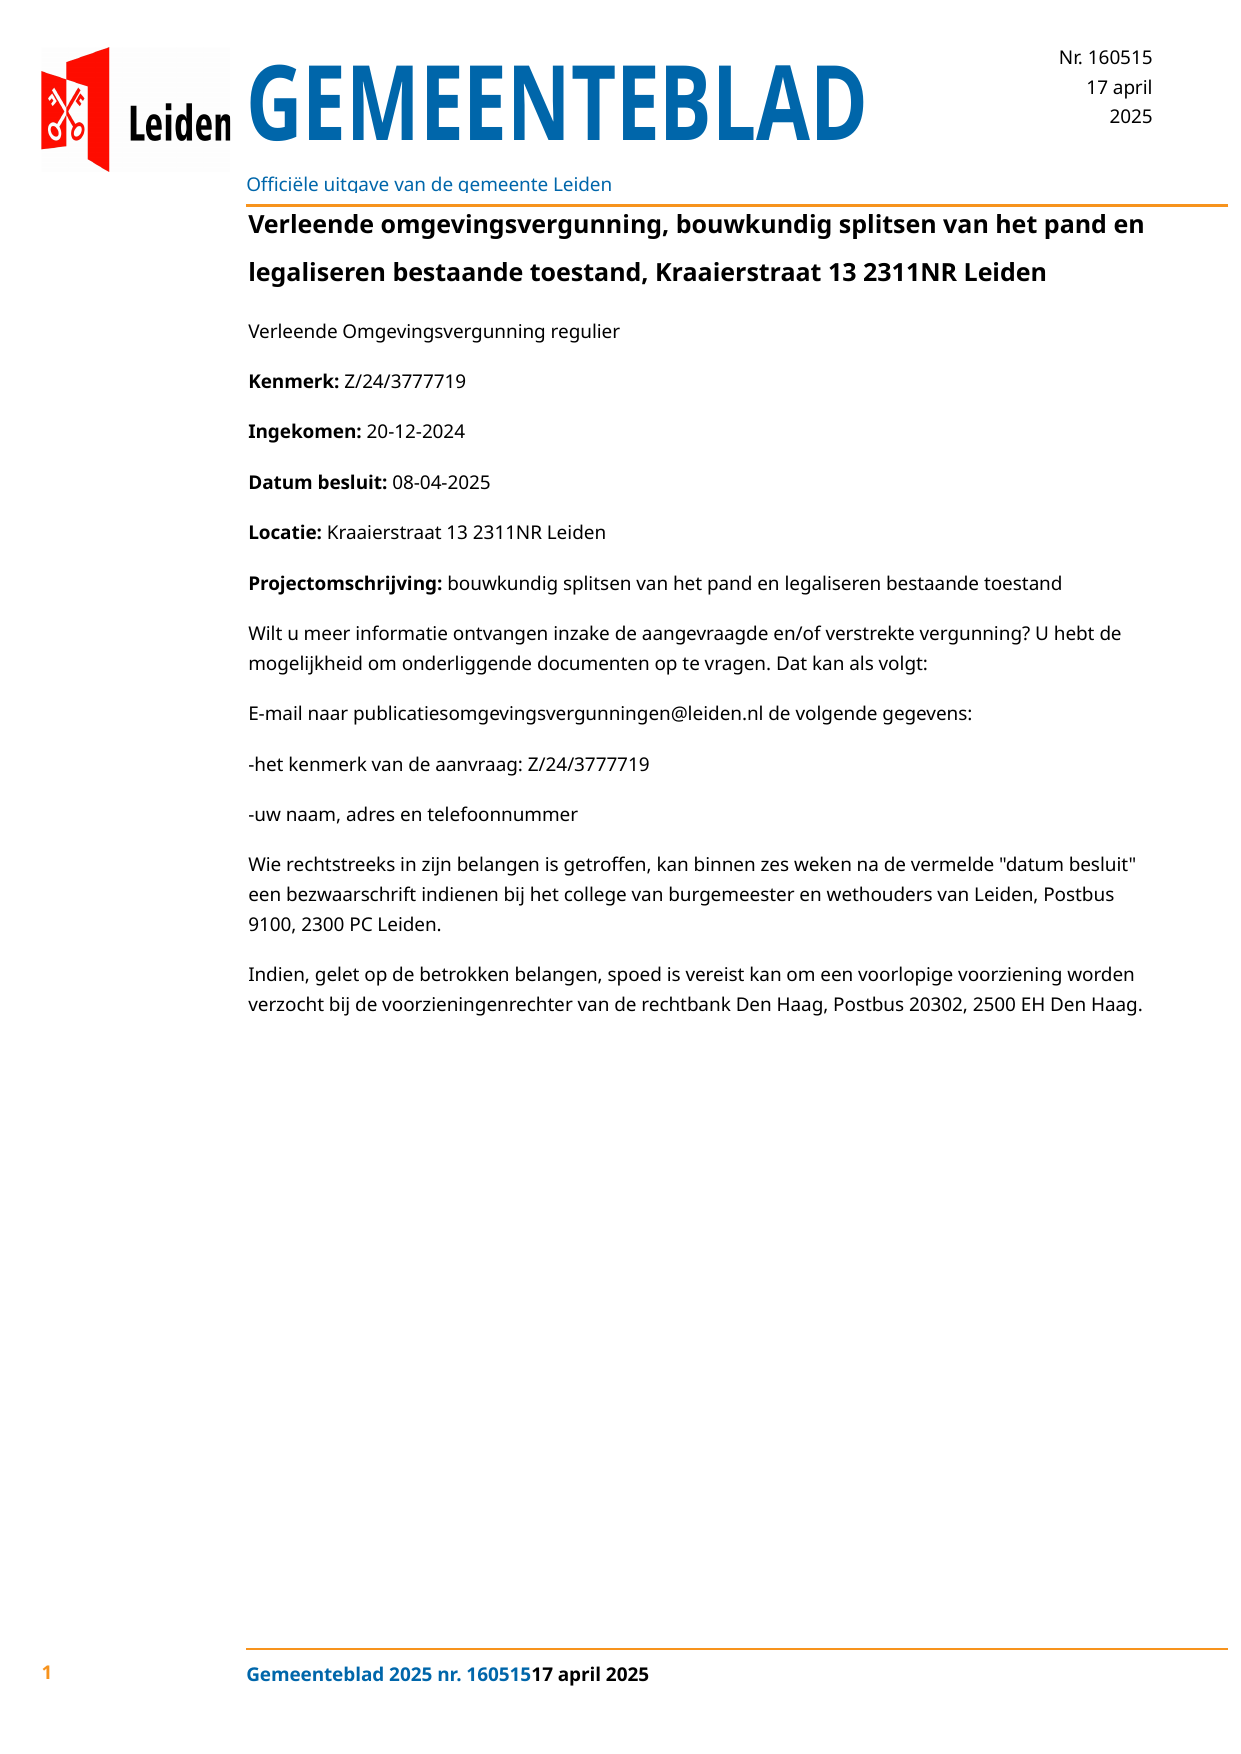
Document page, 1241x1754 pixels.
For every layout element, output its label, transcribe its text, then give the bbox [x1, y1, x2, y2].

text Ingekomen: 20-12-2024 [248, 419, 1152, 444]
text Projectomschrijving: bouwkundig splitsen van het pand en legaliseren bestaande toestand [248, 570, 1152, 596]
text Verleende Omgevingsvergunning regulier [248, 318, 1152, 344]
text Indien, gelet op de betrokken belangen, spoed is vereist kan om een voorlopige voorziening worden verzocht bij de voorzieningenrechter van de rechtbank Den Haag, Postbus 20302, 2500 EH Den Haag. [248, 961, 1152, 1017]
text Verleende omgevingsvergunning, bouwkundig splitsen van het pand en legaliseren bestaande toestand, Kraaierstraat 13 2311NR Leiden [248, 207, 1152, 288]
text -uw naam, adres en telefoonnummer [248, 801, 1152, 827]
text Wie rechtstreeks in zijn belangen is getroffen, kan binnen zes weken na de vermelde "datum besluit" een bezwaarschrift indienen bij het college van burgemeester en wethouders van Leiden, Postbus 9100, 2300 PC Leiden. [248, 852, 1152, 937]
text -het kenmerk van de aanvraag: Z/24/3777719 [248, 751, 1152, 777]
picture [41, 47, 231, 172]
text Kenmerk: Z/24/3777719 [248, 368, 1152, 394]
text Datum besluit: 08-04-2025 [248, 469, 1152, 495]
text Locatie: Kraaierstraat 13 2311NR Leiden [248, 519, 1152, 545]
text E-mail naar publicatiesomgevingsvergunningen@leiden.nl de volgende gegevens: [248, 700, 1152, 726]
text Wilt u meer informatie ontvangen inzake de aangevraagde en/of verstrekte vergunning? U hebt de mogelijkheid om onderliggende documenten op te vragen. Dat kan als volgt: [248, 620, 1152, 676]
